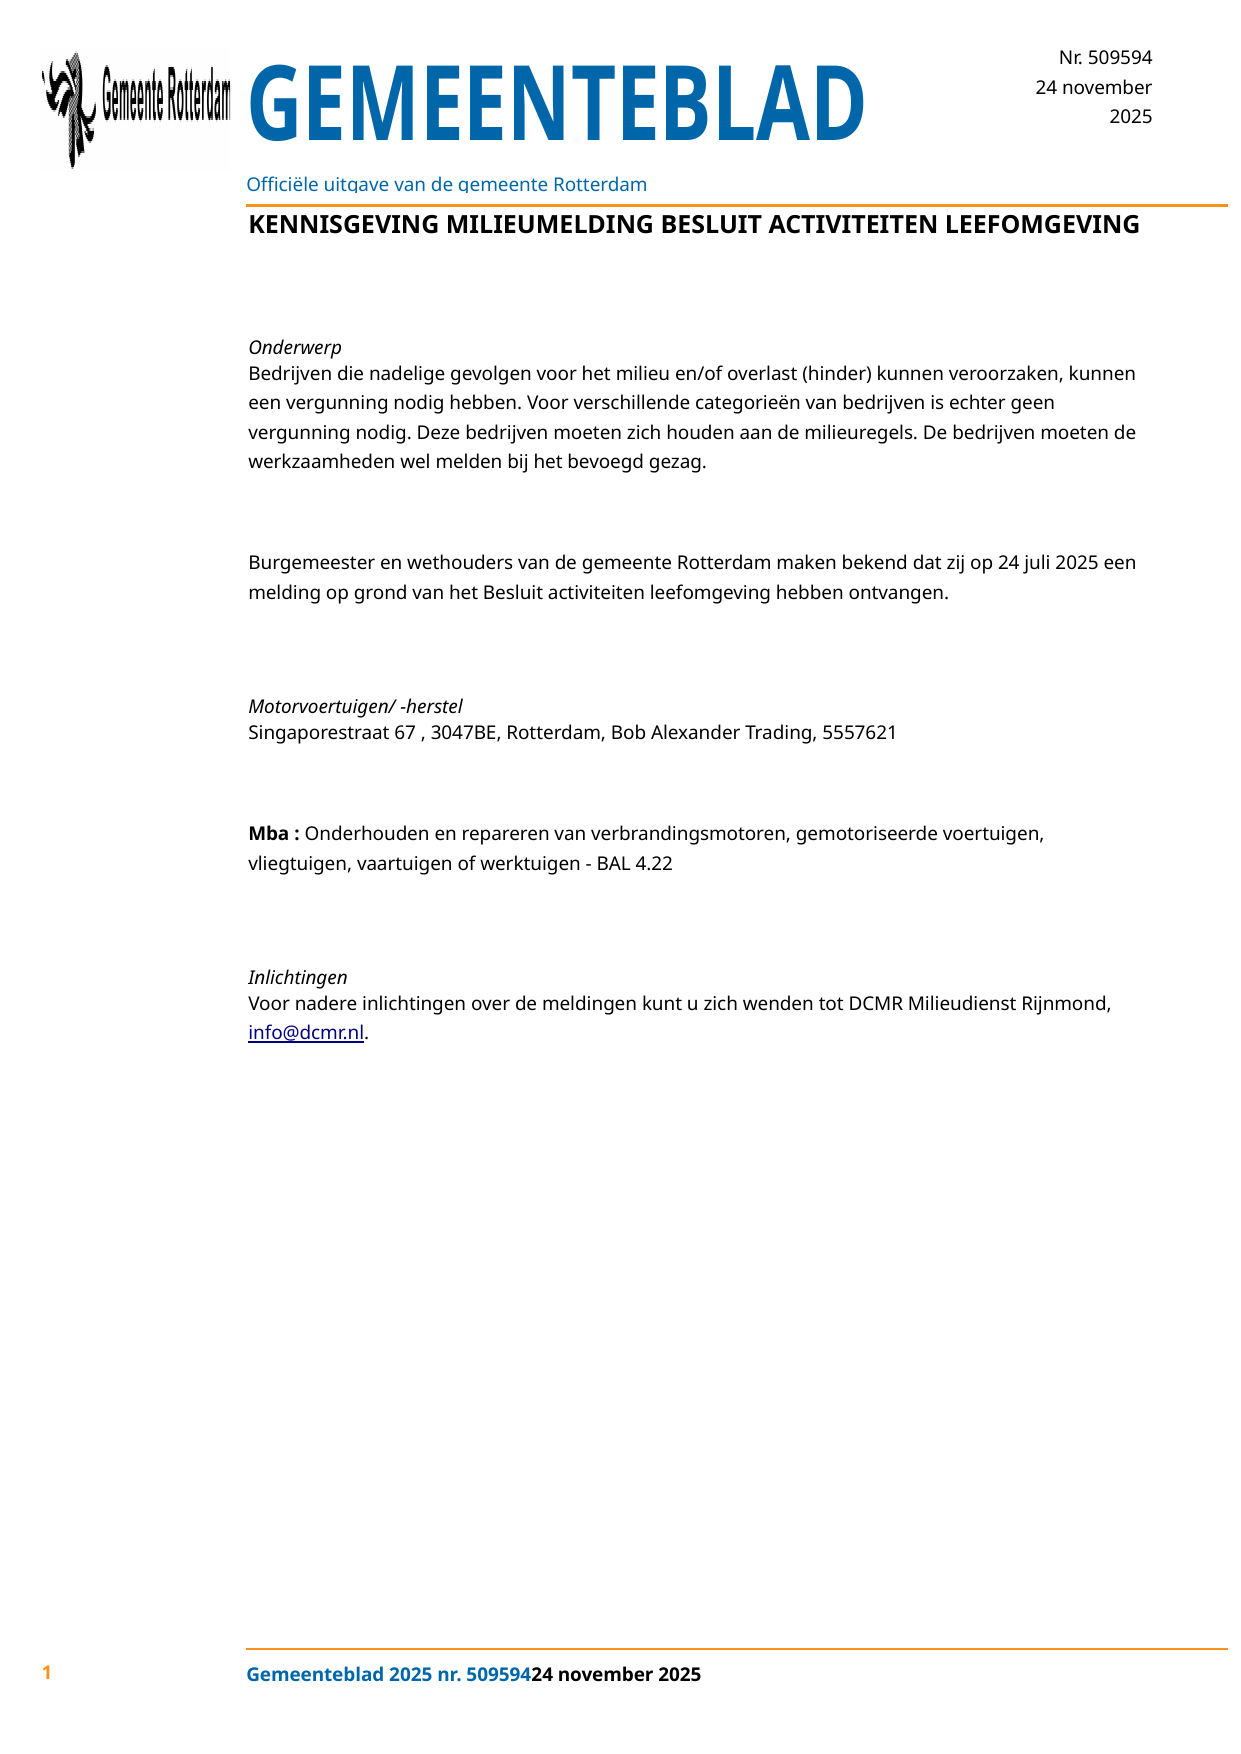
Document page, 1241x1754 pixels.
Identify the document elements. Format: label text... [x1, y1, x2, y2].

text Onderwerp [248, 334, 1152, 360]
text Singaporestraat 67 , 3047BE, Rotterdam, Bob Alexander Trading, 5557621 [248, 719, 1152, 745]
text KENNISGEVING MILIEUMELDING BESLUIT ACTIVITEITEN LEEFOMGEVING [248, 207, 1152, 241]
text Bedrijven die nadelige gevolgen voor het milieu en/of overlast (hinder) kunnen veroorzaken, kunnen een vergunning nodig hebben. Voor verschillende categorieën van bedrijven is echter geen vergunning nodig. Deze bedrijven moeten zich houden aan de milieuregels. De bedrijven moeten de werkzaamheden wel melden bij het bevoegd gezag. [248, 360, 1152, 474]
text Burgemeester en wethouders van de gemeente Rotterdam maken bekend dat zij op 24 juli 2025 een melding op grond van het Besluit activiteiten leefomgeving hebben ontvangen. [248, 549, 1152, 605]
text Voor nadere inlichtingen over de meldingen kunt u zich wenden tot DCMR Milieudienst Rijnmond, info@dcmr.nl. [248, 990, 1152, 1045]
text Motorvoertuigen/ -herstel [248, 693, 1152, 719]
text Mba : Onderhouden en repareren van verbrandingsmotoren, gemotoriseerde voertuigen, vliegtuigen, vaartuigen of werktuigen - BAL 4.22 [248, 820, 1152, 875]
picture [41, 47, 231, 172]
text Inlichtingen [248, 964, 1152, 990]
